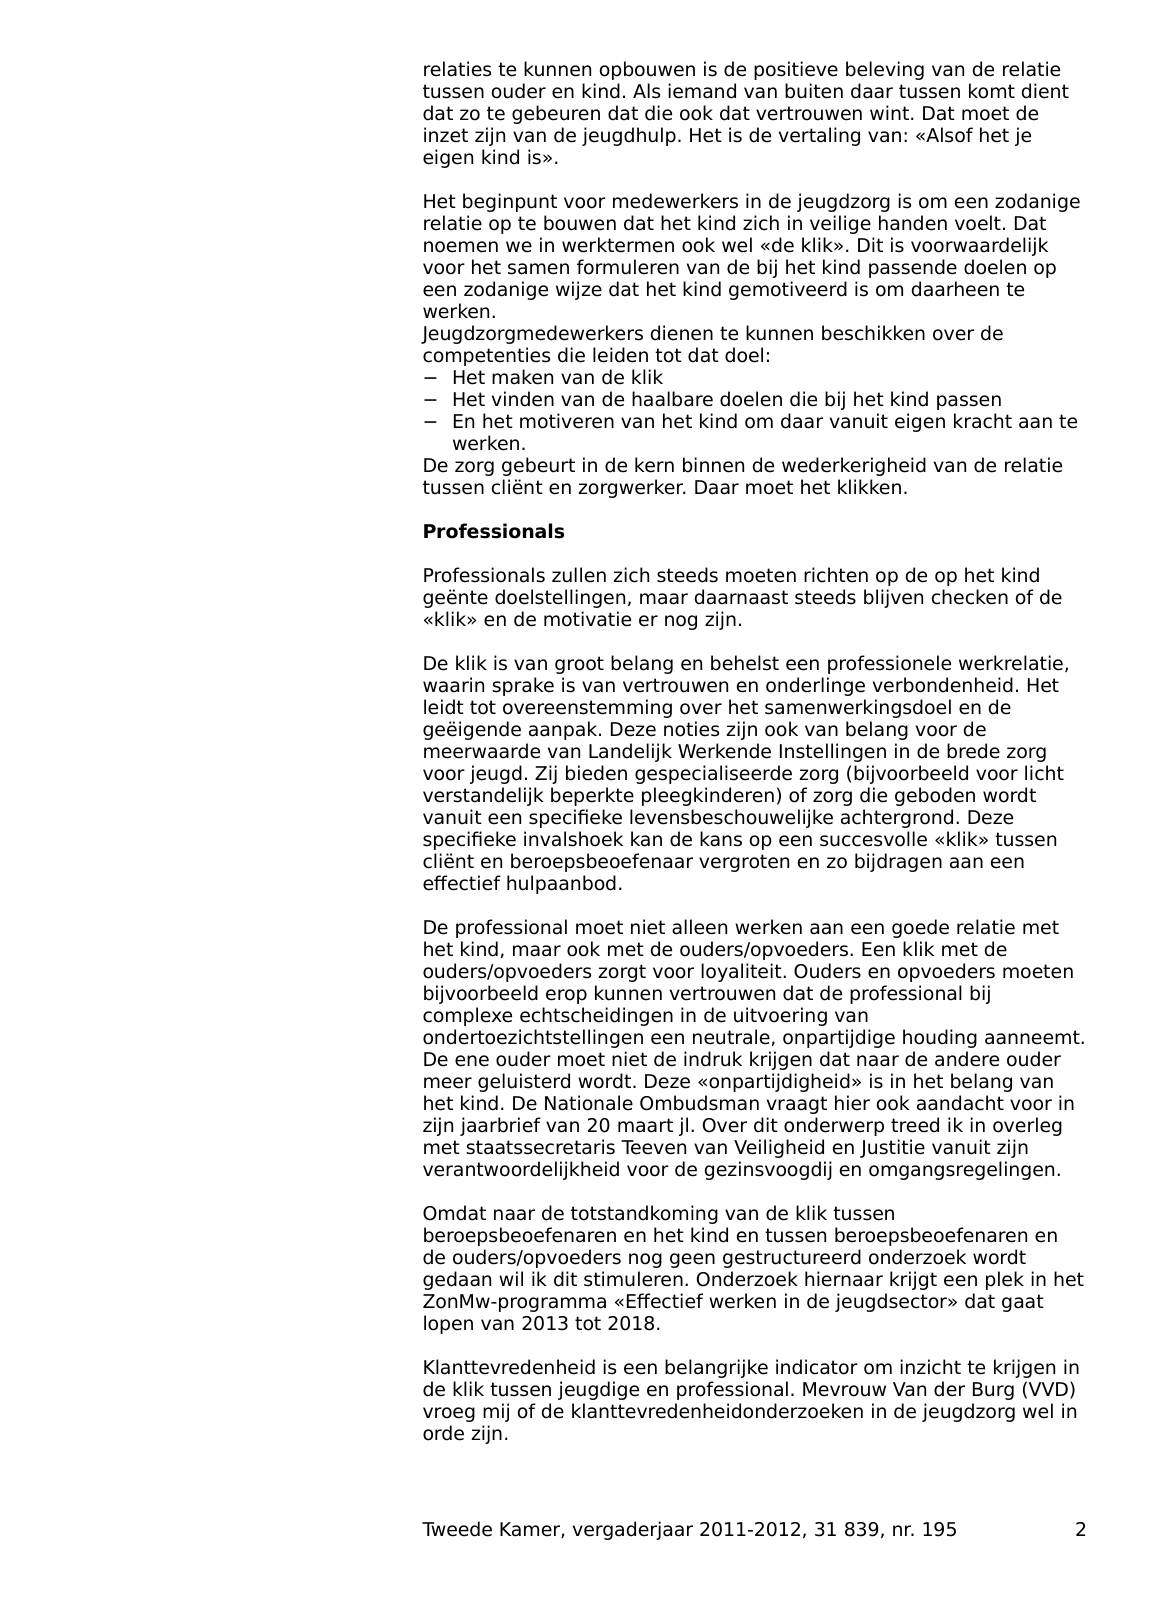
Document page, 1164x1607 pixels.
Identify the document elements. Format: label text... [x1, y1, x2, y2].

text De zorg gebeurt in de kern binnen de wederkerigheid van de relatie tussen cliënt en zorgwerker. Daar moet het klikken. [422, 455, 1087, 499]
text Omdat naar de totstandkoming van de klik tussen beroepsbeoefenaren en het kind en tussen beroepsbeoefenaren en de ouders/opvoeders nog geen gestructureerd onderzoek wordt gedaan wil ik dit stimuleren. Onderzoek hiernaar krijgt een plek in het ZonMw-programma «Effectief werken in de jeugdsector» dat gaat lopen van 2013 tot 2018. [422, 1203, 1087, 1335]
text relaties te kunnen opbouwen is de positieve beleving van de relatie tussen ouder en kind. Als iemand van buiten daar tussen komt dient dat zo te gebeuren dat die ook dat vertrouwen wint. Dat moet de inzet zijn van de jeugdhulp. Het is de vertaling van: «Alsof het je eigen kind is». [422, 59, 1087, 169]
subtitle Professionals [422, 521, 1087, 543]
text Het beginpunt voor medewerkers in de jeugdzorg is om een zodanige relatie op te bouwen dat het kind zich in veilige handen voelt. Dat noemen we in werktermen ook wel «de klik». Dit is voorwaardelijk voor het samen formuleren van de bij het kind passende doelen op een zodanige wijze dat het kind gemotiveerd is om daarheen te werken. [422, 191, 1087, 323]
text − En het motiveren van het kind om daar vanuit eigen kracht aan te werken. [422, 411, 1087, 455]
text De klik is van groot belang en behelst een professionele werkrelatie, waarin sprake is van vertrouwen en onderlinge verbondenheid. Het leidt tot overeenstemming over het samenwerkingsdoel en de geëigende aanpak. Deze noties zijn ook van belang voor de meerwaarde van Landelijk Werkende Instellingen in de brede zorg voor jeugd. Zij bieden gespecialiseerde zorg (bijvoorbeeld voor licht verstandelijk beperkte pleegkinderen) of zorg die geboden wordt vanuit een specifieke levensbeschouwelijke achtergrond. Deze specifieke invalshoek kan de kans op een succesvolle «klik» tussen cliënt en beroepsbeoefenaar vergroten en zo bijdragen aan een effectief hulpaanbod. [422, 653, 1087, 895]
text Professionals zullen zich steeds moeten richten op de op het kind geënte doelstellingen, maar daarnaast steeds blijven checken of de «klik» en de motivatie er nog zijn. [422, 565, 1087, 631]
text Jeugdzorgmedewerkers dienen te kunnen beschikken over de competenties die leiden tot dat doel: [422, 323, 1087, 367]
text De professional moet niet alleen werken aan een goede relatie met het kind, maar ook met de ouders/opvoeders. Een klik met de ouders/opvoeders zorgt voor loyaliteit. Ouders en opvoeders moeten bijvoorbeeld erop kunnen vertrouwen dat de professional bij complexe echtscheidingen in de uitvoering van ondertoezichtstellingen een neutrale, onpartijdige houding aanneemt. De ene ouder moet niet de indruk krijgen dat naar de andere ouder meer geluisterd wordt. Deze «onpartijdigheid» is in het belang van het kind. De Nationale Ombudsman vraagt hier ook aandacht voor in zijn jaarbrief van 20 maart jl. Over dit onderwerp treed ik in overleg met staatssecretaris Teeven van Veiligheid en Justitie vanuit zijn verantwoordelijkheid voor de gezinsvoogdij en omgangsregelingen. [422, 917, 1087, 1181]
text − Het maken van de klik [422, 367, 1087, 389]
text − Het vinden van de haalbare doelen die bij het kind passen [422, 389, 1087, 411]
text Klanttevredenheid is een belangrijke indicator om inzicht te krijgen in de klik tussen jeugdige en professional. Mevrouw Van der Burg (VVD) vroeg mij of de klanttevredenheidonderzoeken in de jeugdzorg wel in orde zijn. [422, 1357, 1087, 1445]
